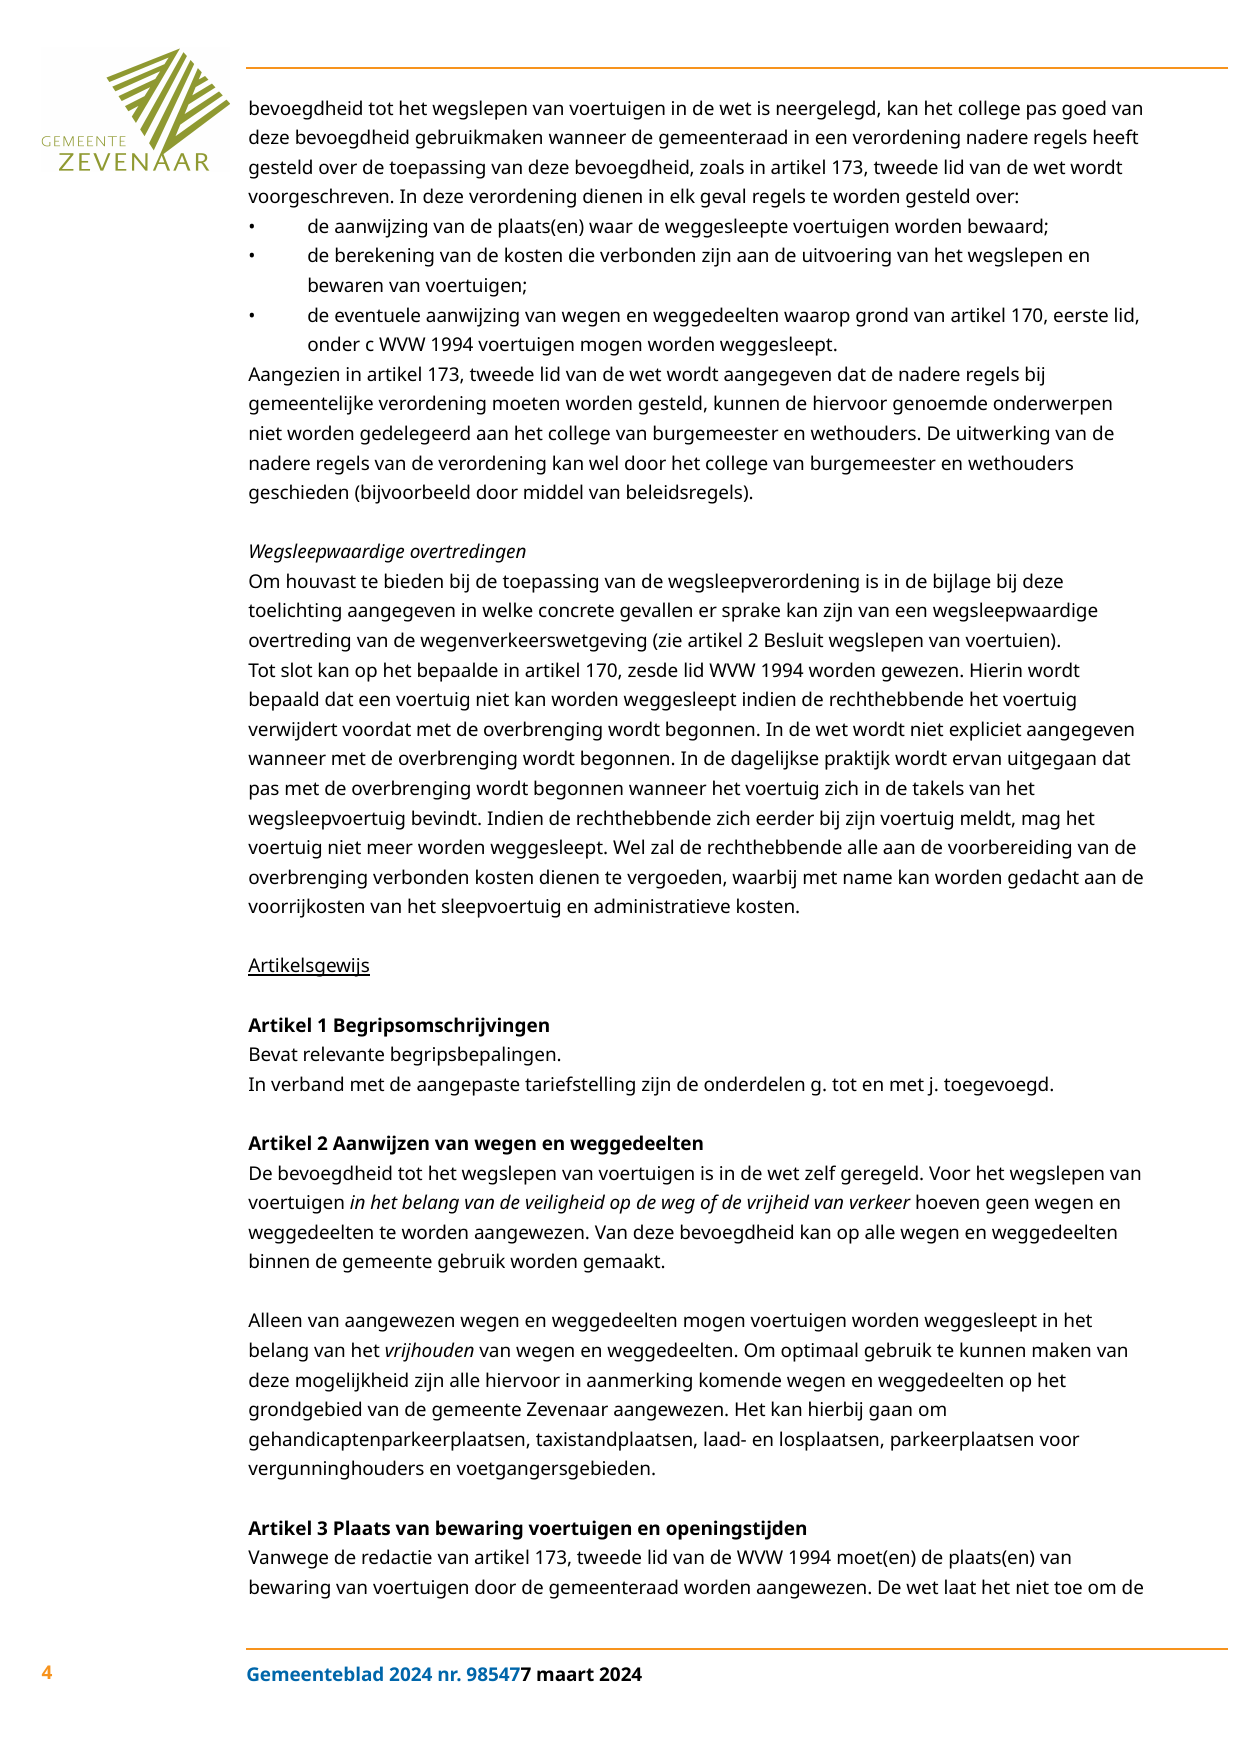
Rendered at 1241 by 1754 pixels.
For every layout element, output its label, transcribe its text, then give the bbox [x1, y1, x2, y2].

text De bevoegdheid tot het wegslepen van voertuigen is in de wet zelf geregeld. Voor het wegslepen van voertuigen in het belang van de veiligheid op de weg of de vrijheid van verkeer hoeven geen wegen en weggedeelten te worden aangewezen. Van deze bevoegdheid kan op alle wegen en weggedeelten binnen de gemeente gebruik worden gemaakt. [248, 1160, 1152, 1274]
text Artikelsgewijs [248, 953, 1152, 978]
text Alleen van aangewezen wegen en weggedeelten mogen voertuigen worden weggesleept in het belang van het vrijhouden van wegen en weggedeelten. Om optimaal gebruik te kunnen maken van deze mogelijkheid zijn alle hiervoor in aanmerking komende wegen en weggedeelten op het grondgebied van de gemeente Zevenaar aangewezen. Het kan hierbij gaan om gehandicaptenparkeerplaatsen, taxistandplaatsen, laad- en losplaatsen, parkeerplaatsen voor vergunninghouders en voetgangersgebieden. [248, 1308, 1152, 1481]
text Tot slot kan op het bepaalde in artikel 170, zesde lid WVW 1994 worden gewezen. Hierin wordt bepaald dat een voertuig niet kan worden weggesleept indien de rechthebbende het voertuig verwijdert voordat met de overbrenging wordt begonnen. In de wet wordt niet expliciet aangegeven wanneer met de overbrenging wordt begonnen. In de dagelijkse praktijk wordt ervan uitgegaan dat pas met de overbrenging wordt begonnen wanneer het voertuig zich in de takels van het wegsleepvoertuig bevindt. Indien de rechthebbende zich eerder bij zijn voertuig meldt, mag het voertuig niet meer worden weggesleept. Wel zal de rechthebbende alle aan de voorbereiding van de overbrenging verbonden kosten dienen te vergoeden, waarbij met name kan worden gedacht aan de voorrijkosten van het sleepvoertuig en administratieve kosten. [248, 657, 1152, 919]
text Artikel 1 Begripsomschrijvingen [248, 1012, 1152, 1038]
text bevoegdheid tot het wegslepen van voertuigen in de wet is neergelegd, kan het college pas goed van deze bevoegdheid gebruikmaken wanneer de gemeenteraad in een verordening nadere regels heeft gesteld over de toepassing van deze bevoegdheid, zoals in artikel 173, tweede lid van de wet wordt voorgeschreven. In deze verordening dienen in elk geval regels te worden gesteld over: [248, 95, 1152, 209]
text Bevat relevante begripsbepalingen. [248, 1041, 1152, 1067]
text Artikel 3 Plaats van bewaring voertuigen en openingstijden [248, 1515, 1152, 1541]
list de eventuele aanwijzing van wegen en weggedeelten waarop grond van artikel 170, eerste lid, onder c WVW 1994 voertuigen mogen worden weggesleept. [248, 302, 1152, 357]
text Aangezien in artikel 173, tweede lid van de wet wordt aangegeven dat de nadere regels bij gemeentelijke verordening moeten worden gesteld, kunnen de hiervoor genoemde onderwerpen niet worden gedelegeerd aan het college van burgemeester en wethouders. De uitwerking van de nadere regels van de verordening kan wel door het college van burgemeester en wethouders geschieden (bijvoorbeeld door middel van beleidsregels). [248, 361, 1152, 505]
picture [41, 47, 231, 172]
text Om houvast te bieden bij de toepassing van de wegsleepverordening is in de bijlage bij deze toelichting aangegeven in welke concrete gevallen er sprake kan zijn van een wegsleepwaardige overtreding van de wegenverkeerswetgeving (zie artikel 2 Besluit wegslepen van voertuien). [248, 568, 1152, 653]
text In verband met de aangepaste tariefstelling zijn de onderdelen g. tot en met j. toegevoegd. [248, 1071, 1152, 1097]
text Wegsleepwaardige overtredingen [248, 538, 1152, 564]
text Artikel 2 Aanwijzen van wegen en weggedeelten [248, 1130, 1152, 1156]
text Vanwege de redactie van artikel 173, tweede lid van de WVW 1994 moet(en) de plaats(en) van bewaring van voertuigen door de gemeenteraad worden aangewezen. De wet laat het niet toe om de [248, 1544, 1152, 1600]
list de aanwijzing van de plaats(en) waar de weggesleepte voertuigen worden bewaard; [248, 213, 1152, 239]
list de berekening van de kosten die verbonden zijn aan de uitvoering van het wegslepen en bewaren van voertuigen; [248, 243, 1152, 298]
